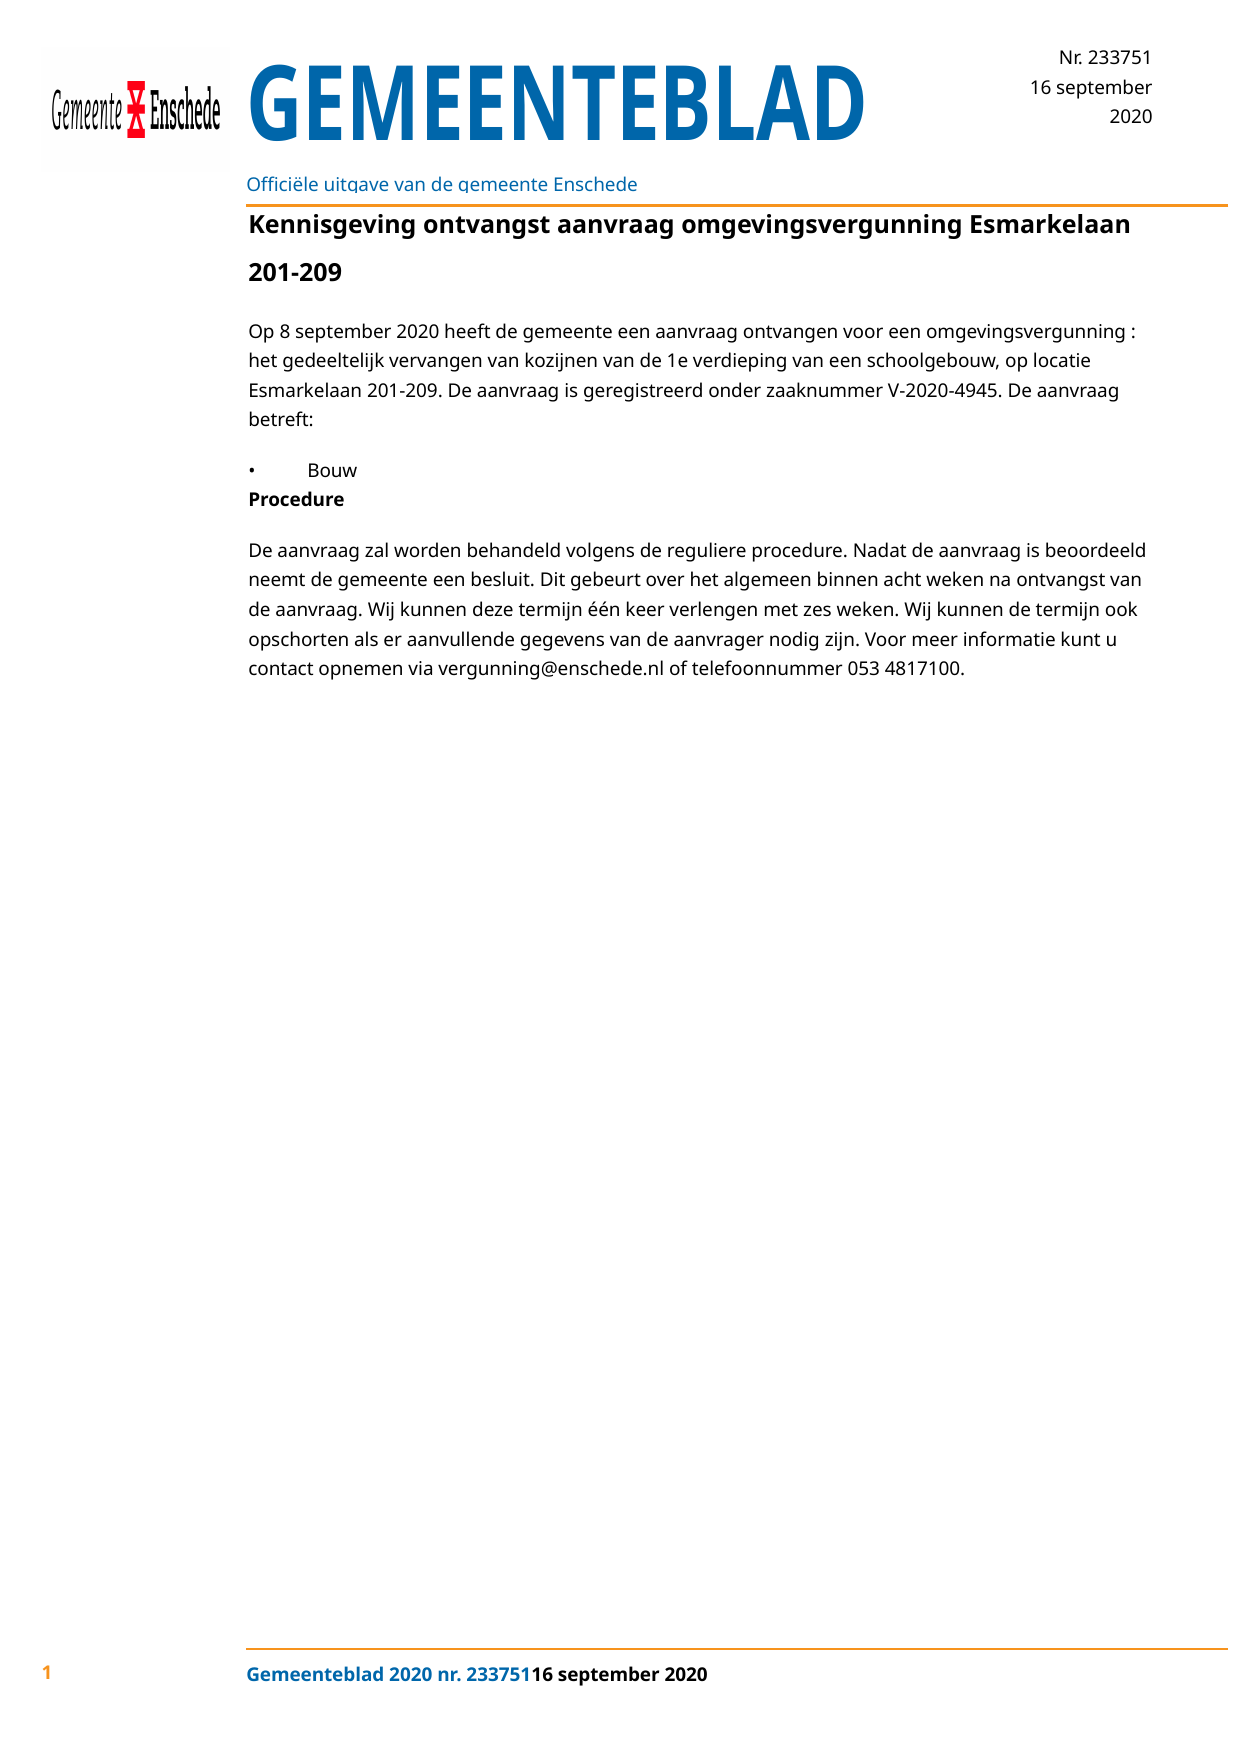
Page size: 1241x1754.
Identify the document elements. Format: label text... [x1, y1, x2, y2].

text Kennisgeving ontvangst aanvraag omgevingsvergunning Esmarkelaan 201-209 [248, 207, 1152, 288]
text Op 8 september 2020 heeft de gemeente een aanvraag ontvangen voor een omgevingsvergunning : het gedeeltelijk vervangen van kozijnen van de 1e verdieping van een schoolgebouw, op locatie Esmarkelaan 201-209. De aanvraag is geregistreerd onder zaaknummer V-2020-4945. De aanvraag betreft: [248, 318, 1152, 432]
list Bouw [248, 457, 1152, 483]
text De aanvraag zal worden behandeld volgens de reguliere procedure. Nadat de aanvraag is beoordeeld neemt de gemeente een besluit. Dit gebeurt over het algemeen binnen acht weken na ontvangst van de aanvraag. Wij kunnen deze termijn één keer verlengen met zes weken. Wij kunnen de termijn ook opschorten als er aanvullende gegevens van de aanvrager nodig zijn. Voor meer informatie kunt u contact opnemen via vergunning@enschede.nl of telefoonnummer 053 4817100. [248, 537, 1152, 681]
text Procedure [248, 487, 1152, 512]
picture [41, 47, 231, 172]
